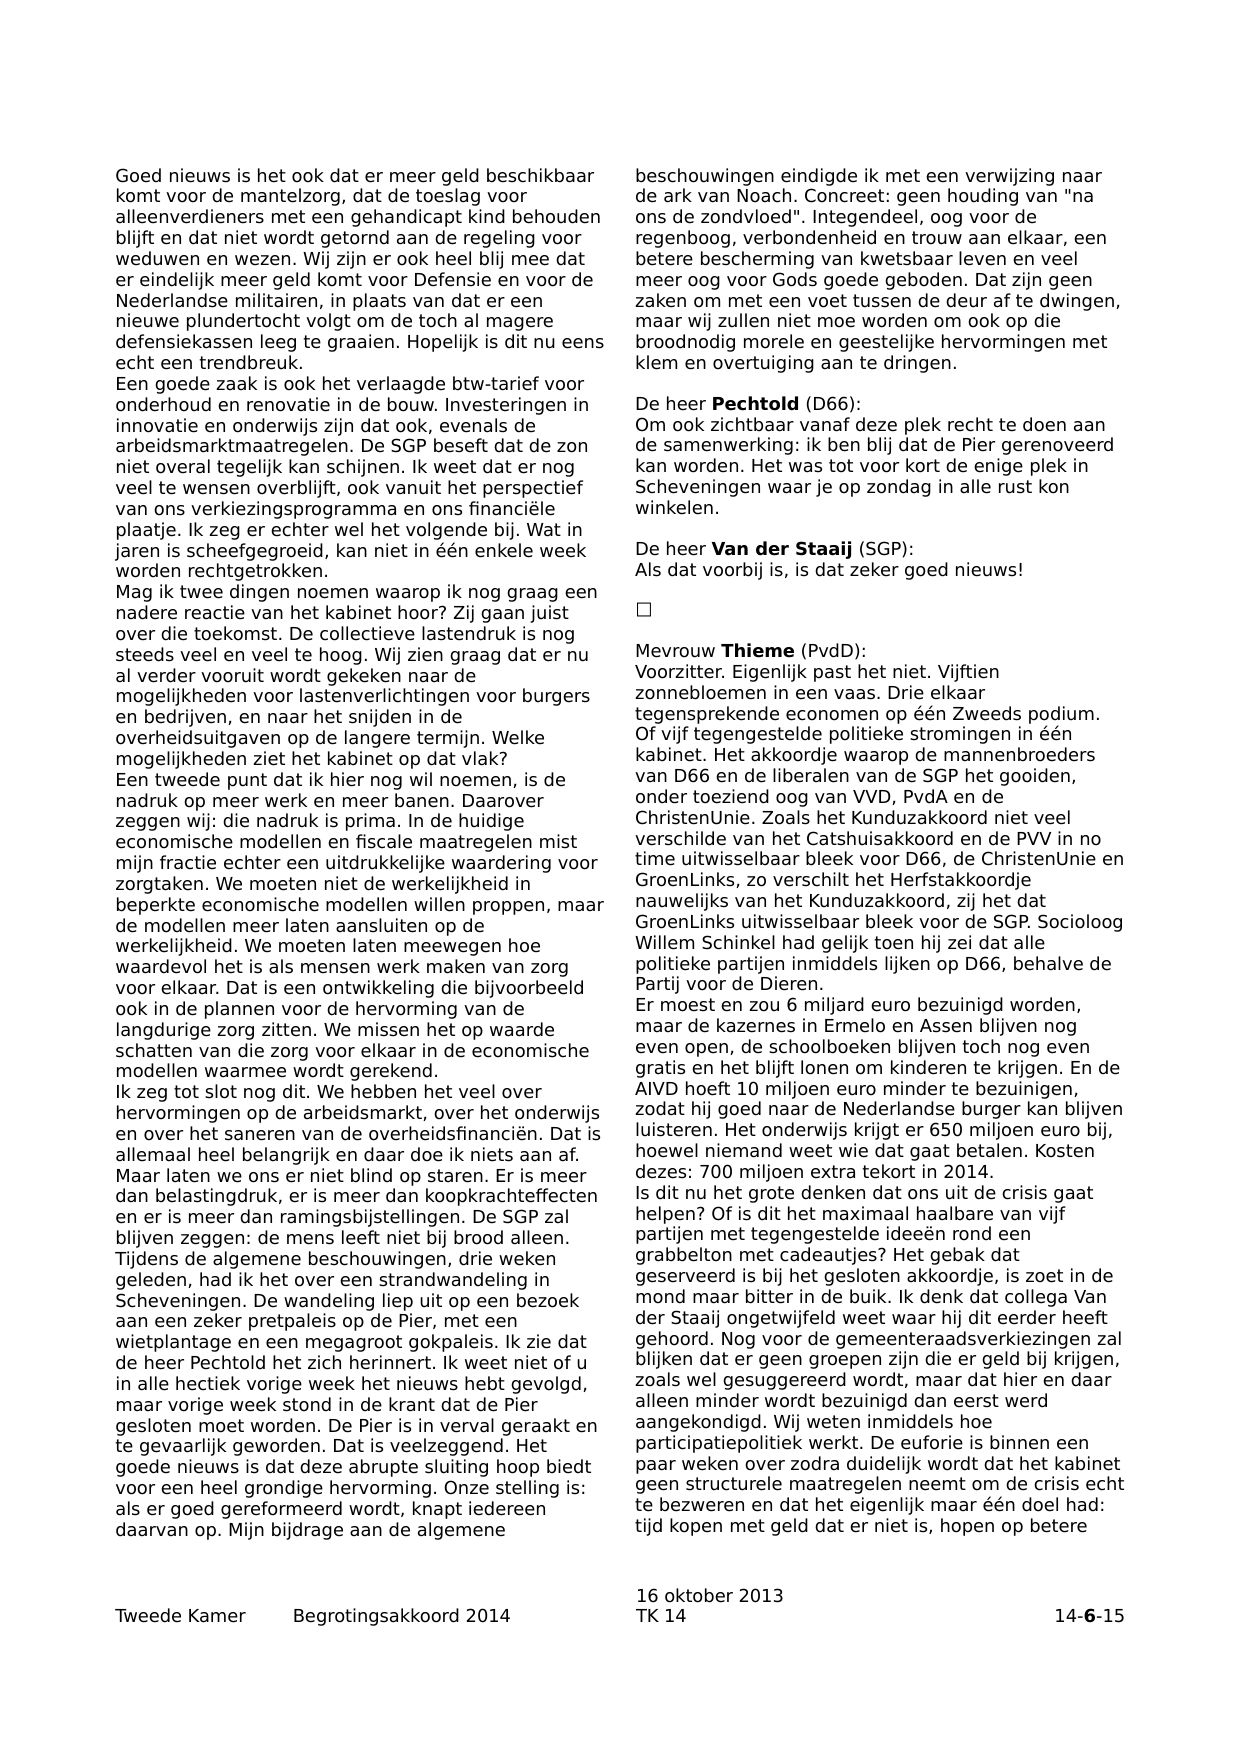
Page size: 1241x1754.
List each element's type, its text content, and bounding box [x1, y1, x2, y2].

text Er moest en zou 6 miljard euro bezuinigd worden, maar de kazernes in Ermelo en Assen blijven nog even open, de schoolboeken blijven toch nog even gratis en het blijft lonen om kinderen te krijgen. En de AIVD hoeft 10 miljoen euro minder te bezuinigen, zodat hij goed naar de Nederlandse burger kan blijven luisteren. Het onderwijs krijgt er 650 miljoen euro bij, hoewel niemand weet wie dat gaat betalen. Kosten dezes: 700 miljoen extra tekort in 2014. [635, 995, 1125, 1182]
text Is dit nu het grote denken dat ons uit de crisis gaat helpen? Of is dit het maximaal haalbare van vijf partijen met tegengestelde ideeën rond een grabbelton met cadeautjes? Het gebak dat geserveerd is bij het gesloten akkoordje, is zoet in de mond maar bitter in de buik. Ik denk dat collega Van der Staaij ongetwijfeld weet waar hij dit eerder heeft gehoord. Nog voor de gemeenteraadsverkiezingen zal blijken dat er geen groepen zijn die er geld bij krijgen, zoals wel gesuggereerd wordt, maar dat hier en daar alleen minder wordt bezuinigd dan eerst werd aangekondigd. Wij weten inmiddels hoe participatiepolitiek werkt. De euforie is binnen een paar weken over zodra duidelijk wordt dat het kabinet geen structurele maatregelen neemt om de crisis echt te bezweren en dat het eigenlijk maar één doel had: tijd kopen met geld dat er niet is, hopen op betere [635, 1182, 1125, 1537]
text Ik zeg tot slot nog dit. We hebben het veel over hervormingen op de arbeidsmarkt, over het onderwijs en over het saneren van de overheidsfinanciën. Dat is allemaal heel belangrijk en daar doe ik niets aan af. Maar laten we ons er niet blind op staren. Er is meer dan belastingdruk, er is meer dan koopkrachteffecten en er is meer dan ramingsbijstellingen. De SGP zal blijven zeggen: de mens leeft niet bij brood alleen. [115, 1082, 605, 1249]
text Voorzitter. Eigenlijk past het niet. Vijftien zonnebloemen in een vaas. Drie elkaar tegensprekende economen op één Zweeds podium. Of vijf tegengestelde politieke stromingen in één kabinet. Het akkoordje waarop de mannenbroeders van D66 en de liberalen van de SGP het gooiden, onder toeziend oog van VVD, PvdA en de ChristenUnie. Zoals het Kunduzakkoord niet veel verschilde van het Catshuisakkoord en de PVV in no time uitwisselbaar bleek voor D66, de ChristenUnie en GroenLinks, zo verschilt het Herfstakkoordje nauwelijks van het Kunduzakkoord, zij het dat GroenLinks uitwisselbaar bleek voor de SGP. Socioloog Willem Schinkel had gelijk toen hij zei dat alle politieke partijen inmiddels lijken op D66, behalve de Partij voor de Dieren. [635, 662, 1125, 995]
text Een tweede punt dat ik hier nog wil noemen, is de nadruk op meer werk en meer banen. Daarover zeggen wij: die nadruk is prima. In de huidige economische modellen en fiscale maatregelen mist mijn fractie echter een uitdrukkelijke waardering voor zorgtaken. We moeten niet de werkelijkheid in beperkte economische modellen willen proppen, maar de modellen meer laten aansluiten op de werkelijkheid. We moeten laten meewegen hoe waardevol het is als mensen werk maken van zorg voor elkaar. Dat is een ontwikkeling die bijvoorbeeld ook in de plannen voor de hervorming van de langdurige zorg zitten. We missen het op waarde schatten van die zorg voor elkaar in de economische modellen waarmee wordt gerekend. [115, 769, 605, 1082]
text Tijdens de algemene beschouwingen, drie weken geleden, had ik het over een strandwandeling in Scheveningen. De wandeling liep uit op een bezoek aan een zeker pretpaleis op de Pier, met een wietplantage en een megagroot gokpaleis. Ik zie dat de heer Pechtold het zich herinnert. Ik weet niet of u in alle hectiek vorige week het nieuws hebt gevolgd, maar vorige week stond in de krant dat de Pier gesloten moet worden. De Pier is in verval geraakt en te gevaarlijk geworden. Dat is veelzeggend. Het goede nieuws is dat deze abrupte sluiting hoop biedt voor een heel grondige hervorming. Onze stelling is: als er goed gereformeerd wordt, knapt iedereen daarvan op. Mijn bijdrage aan de algemene [115, 1249, 605, 1540]
text Mag ik twee dingen noemen waarop ik nog graag een nadere reactie van het kabinet hoor? Zij gaan juist over die toekomst. De collectieve lastendruk is nog steeds veel en veel te hoog. Wij zien graag dat er nu al verder vooruit wordt gekeken naar de mogelijkheden voor lastenverlichtingen voor burgers en bedrijven, en naar het snijden in de overheidsuitgaven op de langere termijn. Welke mogelijkheden ziet het kabinet op dat vlak? [115, 582, 605, 769]
text beschouwingen eindigde ik met een verwijzing naar de ark van Noach. Concreet: geen houding van "na ons de zondvloed". Integendeel, oog voor de regenboog, verbondenheid en trouw aan elkaar, een betere bescherming van kwetsbaar leven en veel meer oog voor Gods goede geboden. Dat zijn geen zaken om met een voet tussen de deur af te dwingen, maar wij zullen niet moe worden om ook op die broodnodig morele en geestelijke hervormingen met klem en overtuiging aan te dringen. [635, 165, 1125, 374]
text De heer Van der Staaij (SGP): [635, 538, 1125, 559]
text Goed nieuws is het ook dat er meer geld beschikbaar komt voor de mantelzorg, dat de toeslag voor alleenverdieners met een gehandicapt kind behouden blijft en dat niet wordt getornd aan de regeling voor weduwen en wezen. Wij zijn er ook heel blij mee dat er eindelijk meer geld komt voor Defensie en voor de Nederlandse militairen, in plaats van dat er een nieuwe plundertocht volgt om de toch al magere defensiekassen leeg te graaien. Hopelijk is dit nu eens echt een trendbreuk. [115, 165, 605, 374]
text Mevrouw Thieme (PvdD): [635, 641, 1125, 662]
text Om ook zichtbaar vanaf deze plek recht te doen aan de samenwerking: ik ben blij dat de Pier gerenoveerd kan worden. Het was tot voor kort de enige plek in Scheveningen waar je op zondag in alle rust kon winkelen. [635, 414, 1125, 518]
text Een goede zaak is ook het verlaagde btw-tarief voor onderhoud en renovatie in de bouw. Investeringen in innovatie en onderwijs zijn dat ook, evenals de arbeidsmarktmaatregelen. De SGP beseft dat de zon niet overal tegelijk kan schijnen. Ik weet dat er nog veel te wensen overblijft, ook vanuit het perspectief van ons verkiezingsprogramma en ons financiële plaatje. Ik zeg er echter wel het volgende bij. Wat in jaren is scheefgegroeid, kan niet in één enkele week worden rechtgetrokken. [115, 374, 605, 582]
text ⬜ [635, 600, 1125, 621]
text De heer Pechtold (D66): [635, 394, 1125, 414]
text Als dat voorbij is, is dat zeker goed nieuws! [635, 559, 1125, 580]
